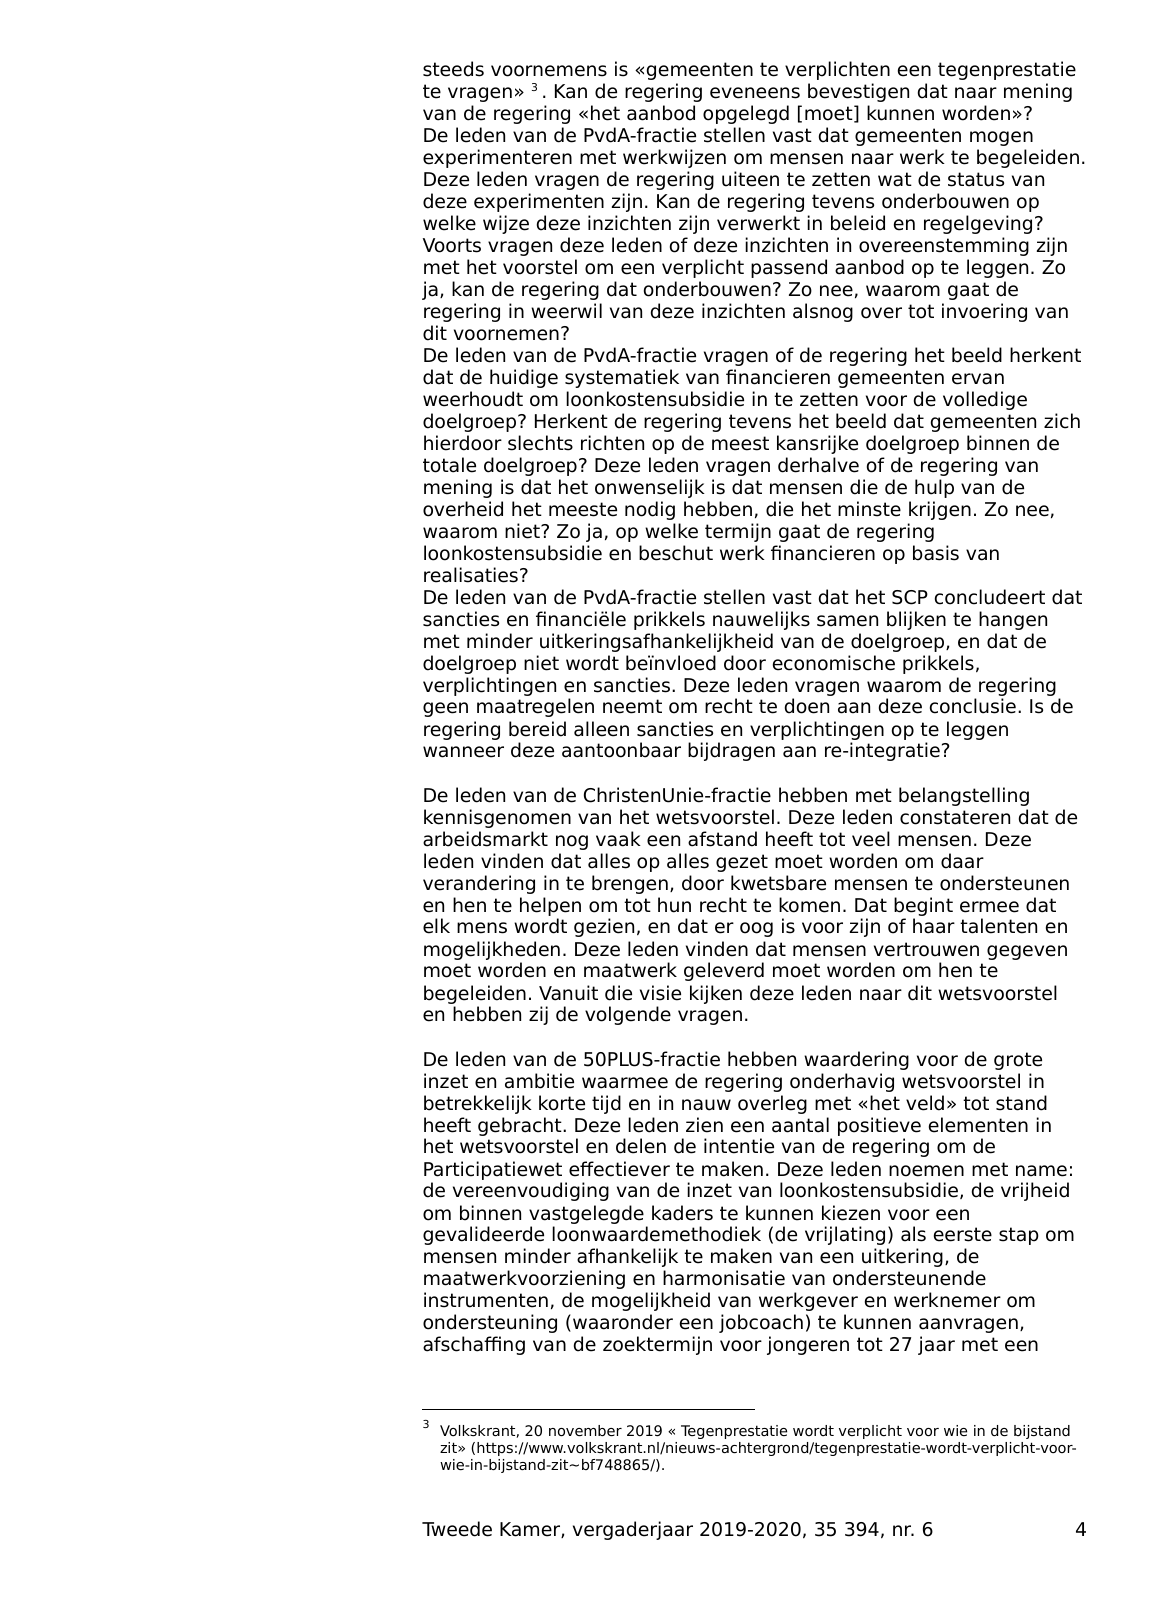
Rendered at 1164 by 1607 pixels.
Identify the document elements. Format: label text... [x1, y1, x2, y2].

text De leden van de ChristenUnie-fractie hebben met belangstelling kennisgenomen van het wetsvoorstel. Deze leden constateren dat de arbeidsmarkt nog vaak een afstand heeft tot veel mensen. Deze leden vinden dat alles op alles gezet moet worden om daar verandering in te brengen, door kwetsbare mensen te ondersteunen en hen te helpen om tot hun recht te komen. Dat begint ermee dat elk mens wordt gezien, en dat er oog is voor zijn of haar talenten en mogelijkheden. Deze leden vinden dat mensen vertrouwen gegeven moet worden en maatwerk geleverd moet worden om hen te begeleiden. Vanuit die visie kijken deze leden naar dit wetsvoorstel en hebben zij de volgende vragen. [422, 784, 1087, 1026]
text De leden van de 50PLUS-fractie hebben waardering voor de grote inzet en ambitie waarmee de regering onderhavig wetsvoorstel in betrekkelijk korte tijd en in nauw overleg met «het veld» tot stand heeft gebracht. Deze leden zien een aantal positieve elementen in het wetsvoorstel en delen de intentie van de regering om de Participatiewet effectiever te maken. Deze leden noemen met name: de vereenvoudiging van de inzet van loonkostensubsidie, de vrijheid om binnen vastgelegde kaders te kunnen kiezen voor een gevalideerde loonwaardemethodiek (de vrijlating) als eerste stap om mensen minder afhankelijk te maken van een uitkering, de maatwerkvoorziening en harmonisatie van ondersteunende instrumenten, de mogelijkheid van werkgever en werknemer om ondersteuning (waaronder een jobcoach) te kunnen aanvragen, afschaffing van de zoektermijn voor jongeren tot 27 jaar met een [422, 1048, 1087, 1356]
text De leden van de PvdA-fractie vragen of de regering het beeld herkent dat de huidige systematiek van financieren gemeenten ervan weerhoudt om loonkostensubsidie in te zetten voor de volledige doelgroep? Herkent de regering tevens het beeld dat gemeenten zich hierdoor slechts richten op de meest kansrijke doelgroep binnen de totale doelgroep? Deze leden vragen derhalve of de regering van mening is dat het onwenselijk is dat mensen die de hulp van de overheid het meeste nodig hebben, die het minste krijgen. Zo nee, waarom niet? Zo ja, op welke termijn gaat de regering loonkostensubsidie en beschut werk financieren op basis van realisaties? [422, 345, 1087, 587]
text Volkskrant, 20 november 2019 « Tegenprestatie wordt verplicht voor wie in de bijstand zit» (https://www.volkskrant.nl/nieuws-achtergrond/tegenprestatie-wordt-verplicht-voor-wie-in-bijstand-zit~bf748865/). [422, 1418, 1087, 1474]
text De leden van de PvdA-fractie stellen vast dat het SCP concludeert dat sancties en financiële prikkels nauwelijks samen blijken te hangen met minder uitkeringsafhankelijkheid van de doelgroep, en dat de doelgroep niet wordt beïnvloed door economische prikkels, verplichtingen en sancties. Deze leden vragen waarom de regering geen maatregelen neemt om recht te doen aan deze conclusie. Is de regering bereid alleen sancties en verplichtingen op te leggen wanneer deze aantoonbaar bijdragen aan re-integratie? [422, 587, 1087, 762]
text steeds voornemens is «gemeenten te verplichten een tegenprestatie te vragen» . Kan de regering eveneens bevestigen dat naar mening van de regering «het aanbod opgelegd [moet] kunnen worden»? [422, 59, 1087, 125]
text De leden van de PvdA-fractie stellen vast dat gemeenten mogen experimenteren met werkwijzen om mensen naar werk te begeleiden. Deze leden vragen de regering uiteen te zetten wat de status van deze experimenten zijn. Kan de regering tevens onderbouwen op welke wijze deze inzichten zijn verwerkt in beleid en regelgeving? Voorts vragen deze leden of deze inzichten in overeenstemming zijn met het voorstel om een verplicht passend aanbod op te leggen. Zo ja, kan de regering dat onderbouwen? Zo nee, waarom gaat de regering in weerwil van deze inzichten alsnog over tot invoering van dit voornemen? [422, 125, 1087, 345]
